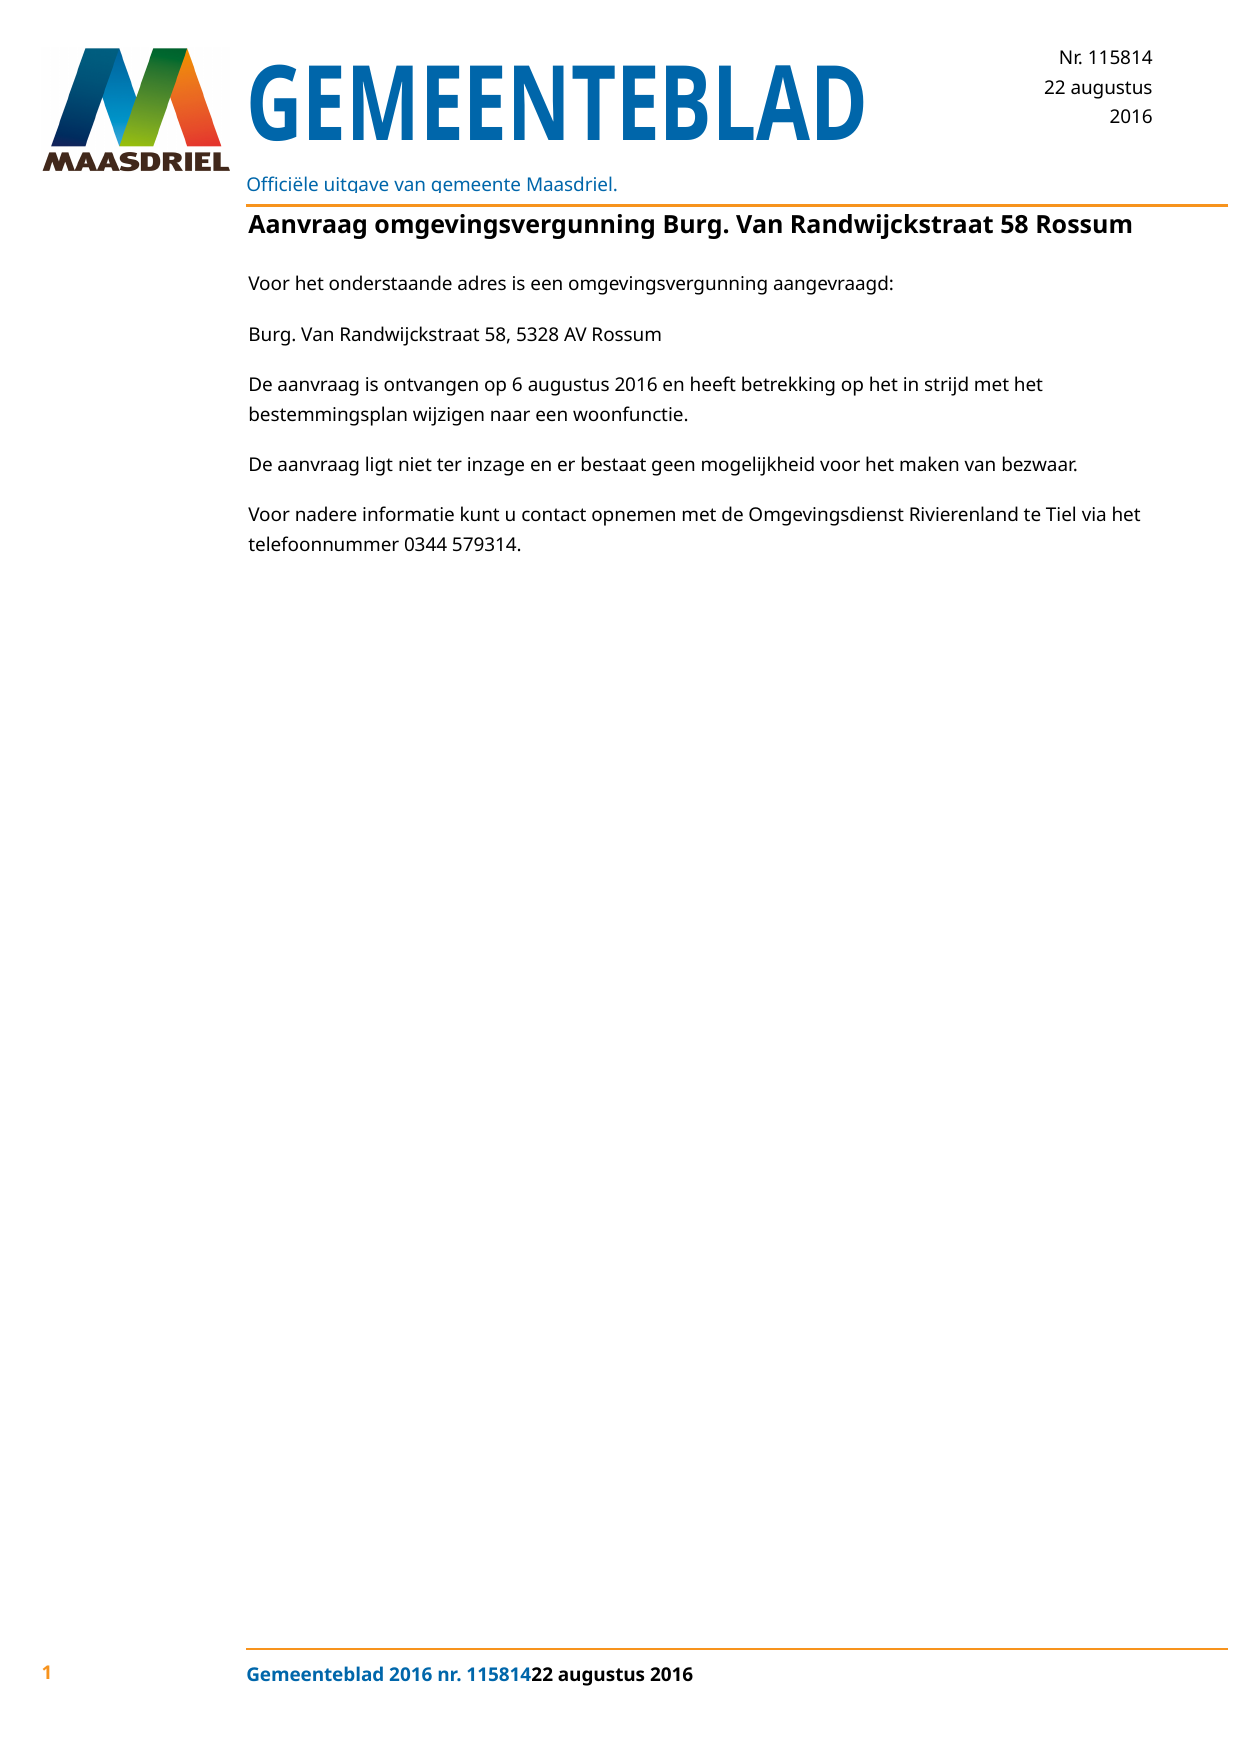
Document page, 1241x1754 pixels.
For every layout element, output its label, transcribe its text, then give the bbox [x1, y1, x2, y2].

text De aanvraag is ontvangen op 6 augustus 2016 en heeft betrekking op het in strijd met het bestemmingsplan wijzigen naar een woonfunctie. [248, 371, 1152, 426]
picture [41, 47, 231, 172]
text Voor het onderstaande adres is een omgevingsvergunning aangevraagd: [248, 270, 1152, 296]
text Aanvraag omgevingsvergunning Burg. Van Randwijckstraat 58 Rossum [248, 207, 1152, 241]
text Voor nadere informatie kunt u contact opnemen met de Omgevingsdienst Rivierenland te Tiel via het telefoonnummer 0344 579314. [248, 502, 1152, 557]
text De aanvraag ligt niet ter inzage en er bestaat geen mogelijkheid voor het maken van bezwaar. [248, 451, 1152, 477]
text Burg. Van Randwijckstraat 58, 5328 AV Rossum [248, 321, 1152, 346]
